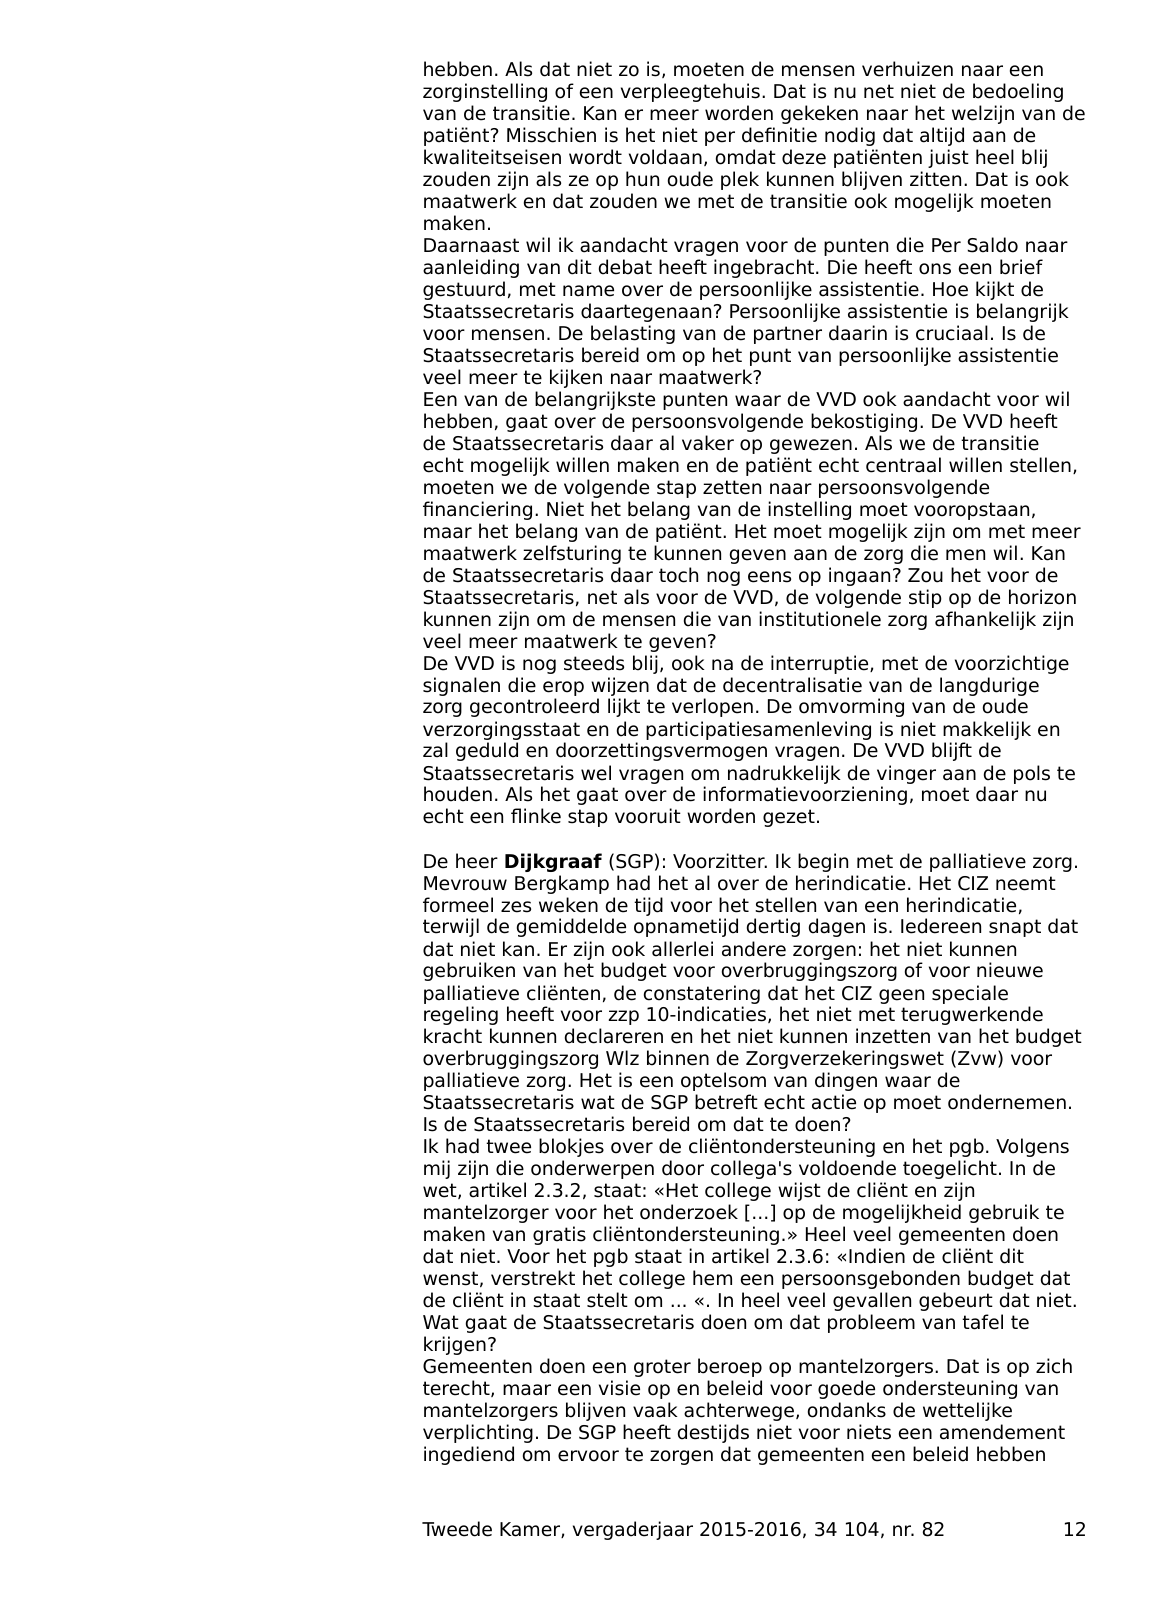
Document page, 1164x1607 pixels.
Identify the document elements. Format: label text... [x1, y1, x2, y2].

text Een van de belangrijkste punten waar de VVD ook aandacht voor wil hebben, gaat over de persoonsvolgende bekostiging. De VVD heeft de Staatssecretaris daar al vaker op gewezen. Als we de transitie echt mogelijk willen maken en de patiënt echt centraal willen stellen, moeten we de volgende stap zetten naar persoonsvolgende financiering. Niet het belang van de instelling moet vooropstaan, maar het belang van de patiënt. Het moet mogelijk zijn om met meer maatwerk zelfsturing te kunnen geven aan de zorg die men wil. Kan de Staatssecretaris daar toch nog eens op ingaan? Zou het voor de Staatssecretaris, net als voor de VVD, de volgende stip op de horizon kunnen zijn om de mensen die van institutionele zorg afhankelijk zijn veel meer maatwerk te geven? [422, 389, 1087, 652]
text De heer Dijkgraaf (SGP): Voorzitter. Ik begin met de palliatieve zorg. Mevrouw Bergkamp had het al over de herindicatie. Het CIZ neemt formeel zes weken de tijd voor het stellen van een herindicatie, terwijl de gemiddelde opnametijd dertig dagen is. Iedereen snapt dat dat niet kan. Er zijn ook allerlei andere zorgen: het niet kunnen gebruiken van het budget voor overbruggingszorg of voor nieuwe palliatieve cliënten, de constatering dat het CIZ geen speciale regeling heeft voor zzp 10-indicaties, het niet met terugwerkende kracht kunnen declareren en het niet kunnen inzetten van het budget overbruggingszorg Wlz binnen de Zorgverzekeringswet (Zvw) voor palliatieve zorg. Het is een optelsom van dingen waar de Staatssecretaris wat de SGP betreft echt actie op moet ondernemen. Is de Staatssecretaris bereid om dat te doen? [422, 851, 1087, 1136]
text Gemeenten doen een groter beroep op mantelzorgers. Dat is op zich terecht, maar een visie op en beleid voor goede ondersteuning van mantelzorgers blijven vaak achterwege, ondanks de wettelijke verplichting. De SGP heeft destijds niet voor niets een amendement ingediend om ervoor te zorgen dat gemeenten een beleid hebben [422, 1356, 1087, 1466]
text Daarnaast wil ik aandacht vragen voor de punten die Per Saldo naar aanleiding van dit debat heeft ingebracht. Die heeft ons een brief gestuurd, met name over de persoonlijke assistentie. Hoe kijkt de Staatssecretaris daartegenaan? Persoonlijke assistentie is belangrijk voor mensen. De belasting van de partner daarin is cruciaal. Is de Staatssecretaris bereid om op het punt van persoonlijke assistentie veel meer te kijken naar maatwerk? [422, 235, 1087, 389]
text Ik had twee blokjes over de cliëntondersteuning en het pgb. Volgens mij zijn die onderwerpen door collega's voldoende toegelicht. In de wet, artikel 2.3.2, staat: «Het college wijst de cliënt en zijn mantelzorger voor het onderzoek [...] op de mogelijkheid gebruik te maken van gratis cliëntondersteuning.» Heel veel gemeenten doen dat niet. Voor het pgb staat in artikel 2.3.6: «Indien de cliënt dit wenst, verstrekt het college hem een persoonsgebonden budget dat de cliënt in staat stelt om ... «. In heel veel gevallen gebeurt dat niet. Wat gaat de Staatssecretaris doen om dat probleem van tafel te krijgen? [422, 1136, 1087, 1356]
text De VVD is nog steeds blij, ook na de interruptie, met de voorzichtige signalen die erop wijzen dat de decentralisatie van de langdurige zorg gecontroleerd lijkt te verlopen. De omvorming van de oude verzorgingsstaat en de participatiesamenleving is niet makkelijk en zal geduld en doorzettingsvermogen vragen. De VVD blijft de Staatssecretaris wel vragen om nadrukkelijk de vinger aan de pols te houden. Als het gaat over de informatievoorziening, moet daar nu echt een flinke stap vooruit worden gezet. [422, 652, 1087, 828]
text hebben. Als dat niet zo is, moeten de mensen verhuizen naar een zorginstelling of een verpleegtehuis. Dat is nu net niet de bedoeling van de transitie. Kan er meer worden gekeken naar het welzijn van de patiënt? Misschien is het niet per definitie nodig dat altijd aan de kwaliteitseisen wordt voldaan, omdat deze patiënten juist heel blij zouden zijn als ze op hun oude plek kunnen blijven zitten. Dat is ook maatwerk en dat zouden we met de transitie ook mogelijk moeten maken. [422, 59, 1087, 235]
